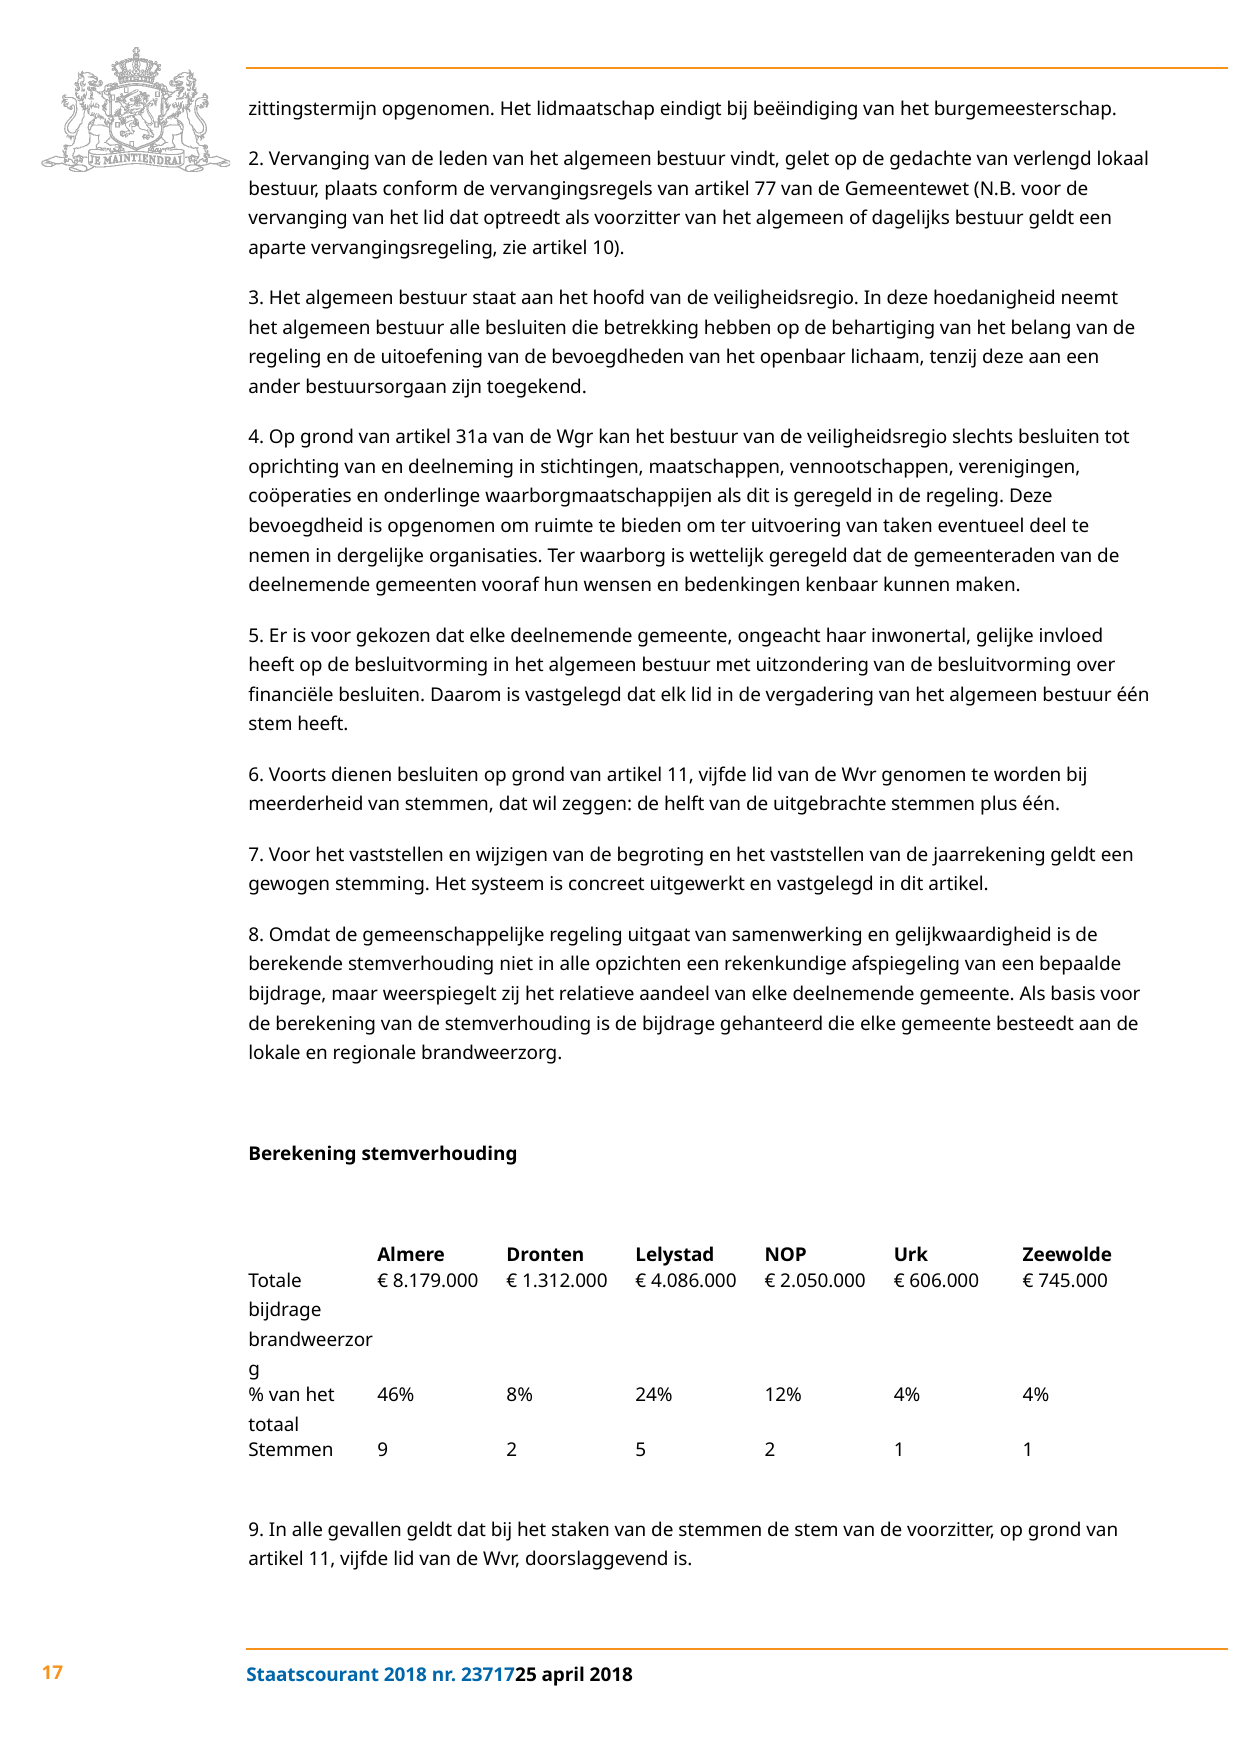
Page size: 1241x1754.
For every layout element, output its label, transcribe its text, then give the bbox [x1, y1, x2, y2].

table_cell 9 [377, 1437, 506, 1462]
table_cell % van het totaal [248, 1381, 377, 1437]
table_cell 4% [894, 1381, 1022, 1437]
table_header NOP [764, 1241, 893, 1267]
text 3. Het algemeen bestuur staat aan het hoofd van de veiligheidsregio. In deze hoedanigheid neemt het algemeen bestuur alle besluiten die betrekking hebben op de behartiging van het belang van de regeling en de uitoefening van de bevoegdheden van het openbaar lichaam, tenzij deze aan een ander bestuursorgaan zijn toegekend. [248, 284, 1152, 399]
table_cell € 2.050.000 [764, 1267, 893, 1381]
table_cell 1 [894, 1437, 1022, 1462]
table_header Zeewolde [1023, 1241, 1152, 1267]
table_cell 12% [764, 1381, 893, 1437]
table_header Urk [894, 1241, 1022, 1267]
text 9. In alle gevallen geldt dat bij het staken van de stemmen de stem van de voorzitter, op grond van artikel 11, vijfde lid van de Wvr, doorslaggevend is. [248, 1516, 1152, 1571]
table_cell € 745.000 [1023, 1267, 1152, 1381]
table_header Lelystad [635, 1241, 764, 1267]
table_cell 2 [764, 1437, 893, 1462]
table_cell Totale bijdrage brandweerzorg [248, 1267, 377, 1381]
table_header Almere [377, 1241, 506, 1267]
text 2. Vervanging van de leden van het algemeen bestuur vindt, gelet op de gedachte van verlengd lokaal bestuur, plaats conform de vervangingsregels van artikel 77 van de Gemeentewet (N.B. voor de vervanging van het lid dat optreedt als voorzitter van het algemeen of dagelijks bestuur geldt een aparte vervangingsregeling, zie artikel 10). [248, 145, 1152, 260]
text 7. Voor het vaststellen en wijzigen van de begroting en het vaststellen van de jaarrekening geldt een gewogen stemming. Het systeem is concreet uitgewerkt en vastgelegd in dit artikel. [248, 841, 1152, 896]
text zittingstermijn opgenomen. Het lidmaatschap eindigt bij beëindiging van het burgemeesterschap. [248, 95, 1152, 121]
table_cell 24% [635, 1381, 764, 1437]
table_cell 2 [506, 1437, 635, 1462]
table_cell 4% [1023, 1381, 1152, 1437]
table_cell € 4.086.000 [635, 1267, 764, 1381]
table_header Dronten [506, 1241, 635, 1267]
table_cell Stemmen [248, 1437, 377, 1462]
text 4. Op grond van artikel 31a van de Wgr kan het bestuur van de veiligheidsregio slechts besluiten tot oprichting van en deelneming in stichtingen, maatschappen, vennootschappen, verenigingen, coöperaties en onderlinge waarborgmaatschappijen als dit is geregeld in de regeling. Deze bevoegdheid is opgenomen om ruimte te bieden om ter uitvoering van taken eventueel deel te nemen in dergelijke organisaties. Ter waarborg is wettelijk geregeld dat de gemeenteraden van de deelnemende gemeenten vooraf hun wensen en bedenkingen kenbaar kunnen maken. [248, 423, 1152, 597]
table_cell 46% [377, 1381, 506, 1437]
text 6. Voorts dienen besluiten op grond van artikel 11, vijfde lid van de Wvr genomen te worden bij meerderheid van stemmen, dat wil zeggen: de helft van de uitgebrachte stemmen plus één. [248, 761, 1152, 816]
text 8. Omdat de gemeenschappelijke regeling uitgaat van samenwerking en gelijkwaardigheid is de berekende stemverhouding niet in alle opzichten een rekenkundige afspiegeling van een bepaalde bijdrage, maar weerspiegelt zij het relatieve aandeel van elke deelnemende gemeente. Als basis voor de berekening van de stemverhouding is de bijdrage gehanteerd die elke gemeente besteedt aan de lokale en regionale brandweerzorg. [248, 921, 1152, 1065]
table_cell € 606.000 [894, 1267, 1022, 1381]
table_cell 8% [506, 1381, 635, 1437]
table_cell € 1.312.000 [506, 1267, 635, 1381]
table_cell 5 [635, 1437, 764, 1462]
table_cell 1 [1023, 1437, 1152, 1462]
picture [41, 47, 231, 172]
table_cell € 8.179.000 [377, 1267, 506, 1381]
text 5. Er is voor gekozen dat elke deelnemende gemeente, ongeacht haar inwonertal, gelijke invloed heeft op de besluitvorming in het algemeen bestuur met uitzondering van de besluitvorming over financiële besluiten. Daarom is vastgelegd dat elk lid in de vergadering van het algemeen bestuur één stem heeft. [248, 622, 1152, 736]
table_header [248, 1241, 377, 1267]
text Berekening stemverhouding [248, 1140, 1152, 1166]
